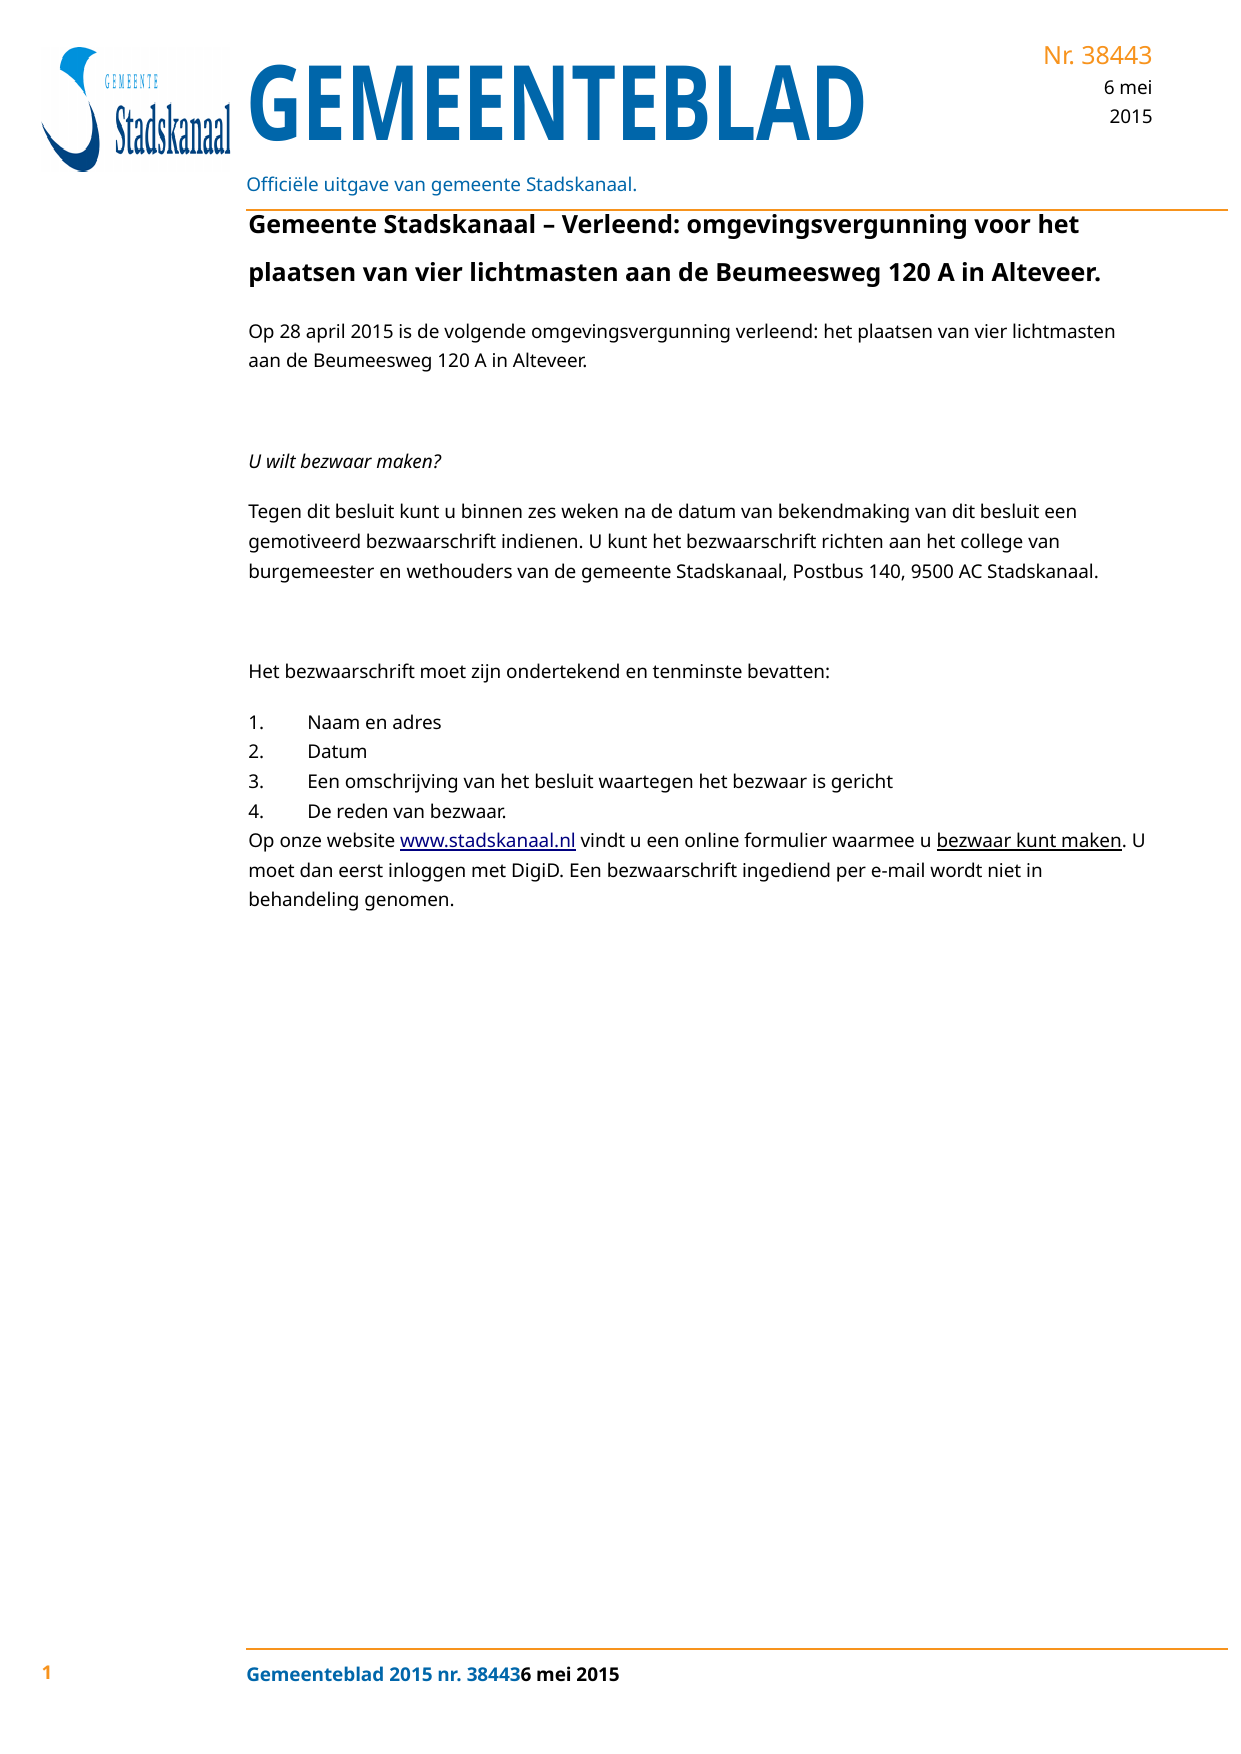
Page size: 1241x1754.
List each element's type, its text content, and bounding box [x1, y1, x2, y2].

list Een omschrijving van het besluit waartegen het bezwaar is gericht [248, 768, 1152, 794]
text Het bezwaarschrift moet zijn ondertekend en tenminste bevatten: [248, 659, 1152, 684]
text Op 28 april 2015 is de volgende omgevingsvergunning verleend: het plaatsen van vier lichtmasten aan de Beumeesweg 120 A in Alteveer. [248, 318, 1152, 373]
list Naam en adres [248, 709, 1152, 735]
text Tegen dit besluit kunt u binnen zes weken na de datum van bekendmaking van dit besluit een gemotiveerd bezwaarschrift indienen. U kunt het bezwaarschrift richten aan het college van burgemeester en wethouders van de gemeente Stadskanaal, Postbus 140, 9500 AC Stadskanaal. [248, 499, 1152, 584]
text U wilt bezwaar maken? [248, 448, 1152, 474]
list Datum [248, 739, 1152, 764]
text Gemeente Stadskanaal – Verleend: omgevingsvergunning voor het plaatsen van vier lichtmasten aan de Beumeesweg 120 A in Alteveer. [248, 211, 1152, 288]
picture [41, 47, 231, 172]
text Op onze website www.stadskanaal.nl vindt u een online formulier waarmee u bezwaar kunt maken. U moet dan eerst inloggen met DigiD. Een bezwaarschrift ingediend per e-mail wordt niet in behandeling genomen. [248, 827, 1152, 912]
list De reden van bezwaar. [248, 798, 1152, 824]
